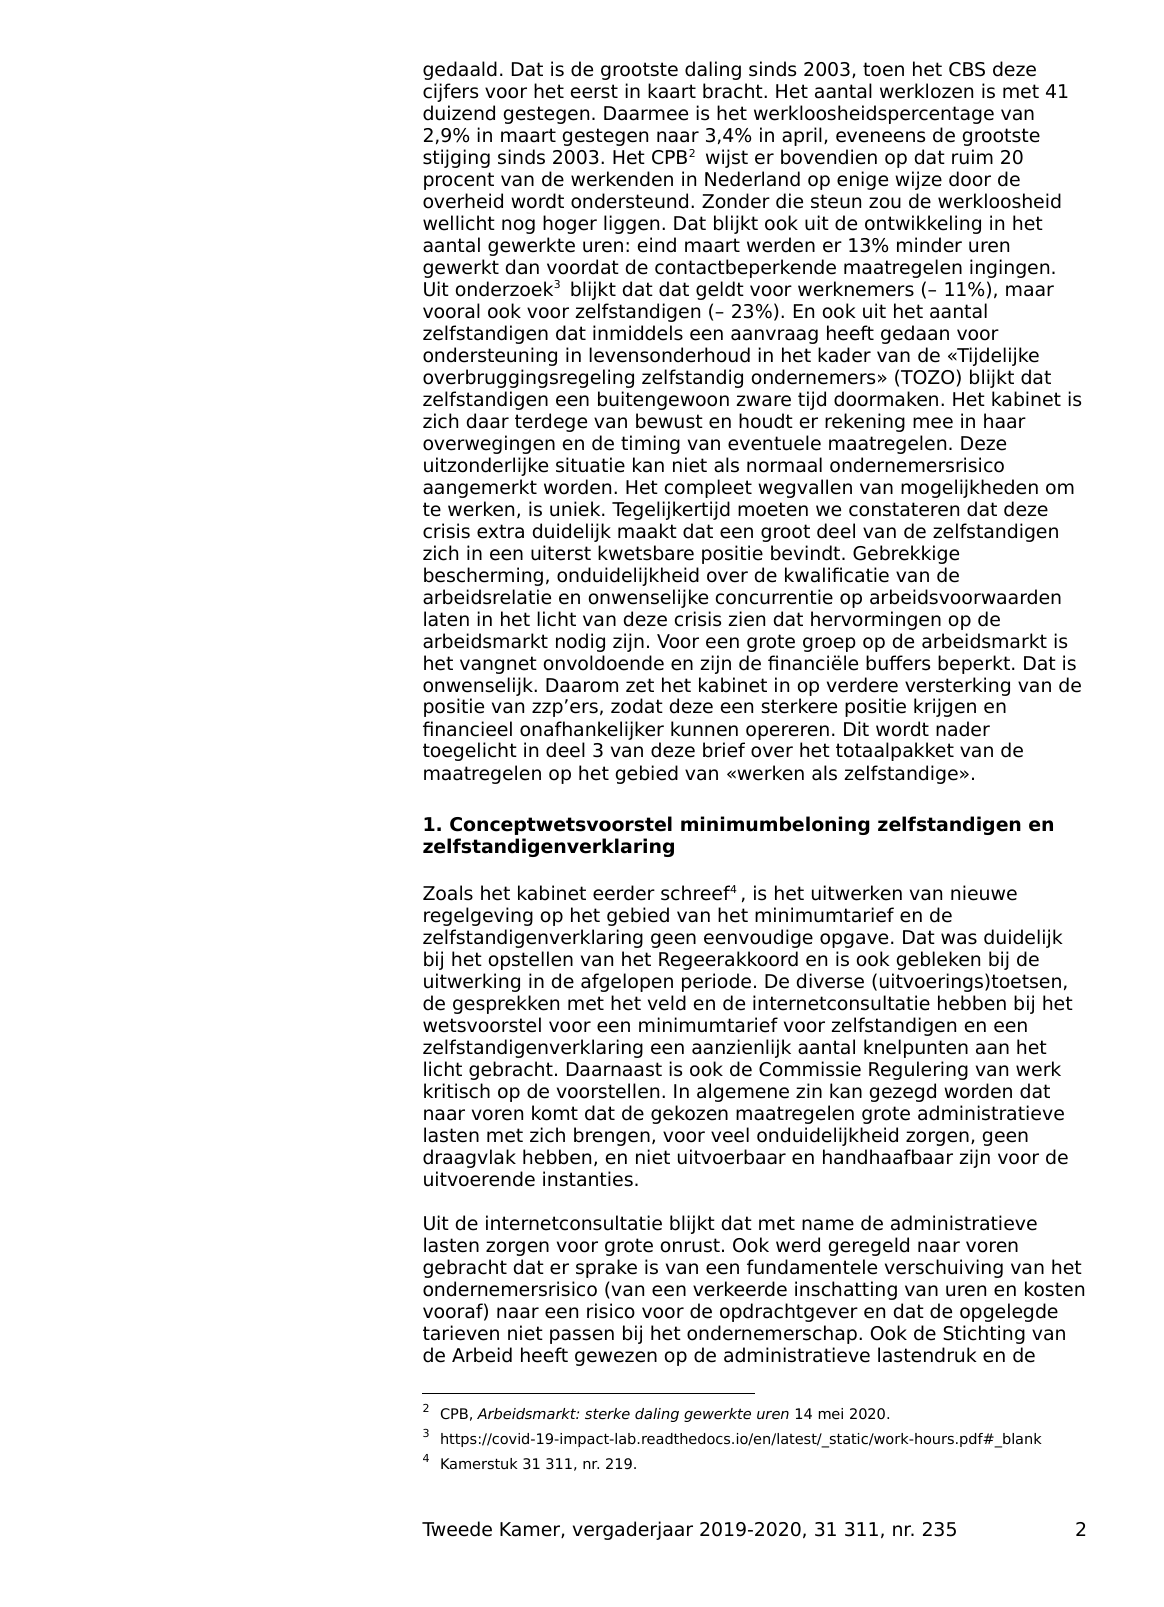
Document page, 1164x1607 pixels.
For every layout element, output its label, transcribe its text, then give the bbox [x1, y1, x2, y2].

text gedaald. Dat is de grootste daling sinds 2003, toen het CBS deze cijfers voor het eerst in kaart bracht. Het aantal werklozen is met 41 duizend gestegen. Daarmee is het werkloosheidspercentage van 2,9% in maart gestegen naar 3,4% in april, eveneens de grootste stijging sinds 2003. Het CPB wijst er bovendien op dat ruim 20 procent van de werkenden in Nederland op enige wijze door de overheid wordt ondersteund. Zonder die steun zou de werkloosheid wellicht nog hoger liggen. Dat blijkt ook uit de ontwikkeling in het aantal gewerkte uren: eind maart werden er 13% minder uren gewerkt dan voordat de contactbeperkende maatregelen ingingen. Uit onderzoek blijkt dat dat geldt voor werknemers (– 11%), maar vooral ook voor zelfstandigen (– 23%). En ook uit het aantal zelfstandigen dat inmiddels een aanvraag heeft gedaan voor ondersteuning in levensonderhoud in het kader van de «Tijdelijke overbruggingsregeling zelfstandig ondernemers» (TOZO) blijkt dat zelfstandigen een buitengewoon zware tijd doormaken. Het kabinet is zich daar terdege van bewust en houdt er rekening mee in haar overwegingen en de timing van eventuele maatregelen. Deze uitzonderlijke situatie kan niet als normaal ondernemersrisico aangemerkt worden. Het compleet wegvallen van mogelijkheden om te werken, is uniek. Tegelijkertijd moeten we constateren dat deze crisis extra duidelijk maakt dat een groot deel van de zelfstandigen zich in een uiterst kwetsbare positie bevindt. Gebrekkige bescherming, onduidelijkheid over de kwalificatie van de arbeidsrelatie en onwenselijke concurrentie op arbeidsvoorwaarden laten in het licht van deze crisis zien dat hervormingen op de arbeidsmarkt nodig zijn. Voor een grote groep op de arbeidsmarkt is het vangnet onvoldoende en zijn de financiële buffers beperkt. Dat is onwenselijk. Daarom zet het kabinet in op verdere versterking van de positie van zzp’ers, zodat deze een sterkere positie krijgen en financieel onafhankelijker kunnen opereren. Dit wordt nader toegelicht in deel 3 van deze brief over het totaalpakket van de maatregelen op het gebied van «werken als zelfstandige». [422, 59, 1087, 784]
text Kamerstuk 31 311, nr. 219. [422, 1452, 1087, 1474]
text Uit de internetconsultatie blijkt dat met name de administratieve lasten zorgen voor grote onrust. Ook werd geregeld naar voren gebracht dat er sprake is van een fundamentele verschuiving van het ondernemersrisico (van een verkeerde inschatting van uren en kosten vooraf) naar een risico voor de opdrachtgever en dat de opgelegde tarieven niet passen bij het ondernemerschap. Ook de Stichting van de Arbeid heeft gewezen op de administratieve lastendruk en de [422, 1213, 1087, 1367]
subtitle 1. Conceptwetsvoorstel minimumbeloning zelfstandigen en zelfstandigenverklaring [422, 814, 1087, 858]
text Zoals het kabinet eerder schreef, is het uitwerken van nieuwe regelgeving op het gebied van het minimumtarief en de zelfstandigenverklaring geen eenvoudige opgave. Dat was duidelijk bij het opstellen van het Regeerakkoord en is ook gebleken bij de uitwerking in de afgelopen periode. De diverse (uitvoerings)toetsen, de gesprekken met het veld en de internetconsultatie hebben bij het wetsvoorstel voor een minimumtarief voor zelfstandigen en een zelfstandigenverklaring een aanzienlijk aantal knelpunten aan het licht gebracht. Daarnaast is ook de Commissie Regulering van werk kritisch op de voorstellen. In algemene zin kan gezegd worden dat naar voren komt dat de gekozen maatregelen grote administratieve lasten met zich brengen, voor veel onduidelijkheid zorgen, geen draagvlak hebben, en niet uitvoerbaar en handhaafbaar zijn voor de uitvoerende instanties. [422, 883, 1087, 1191]
text https://covid-19-impact-lab.readthedocs.io/en/latest/_static/work-hours.pdf#_blank [422, 1427, 1087, 1449]
text CPB, Arbeidsmarkt: sterke daling gewerkte uren 14 mei 2020. [422, 1402, 1087, 1424]
